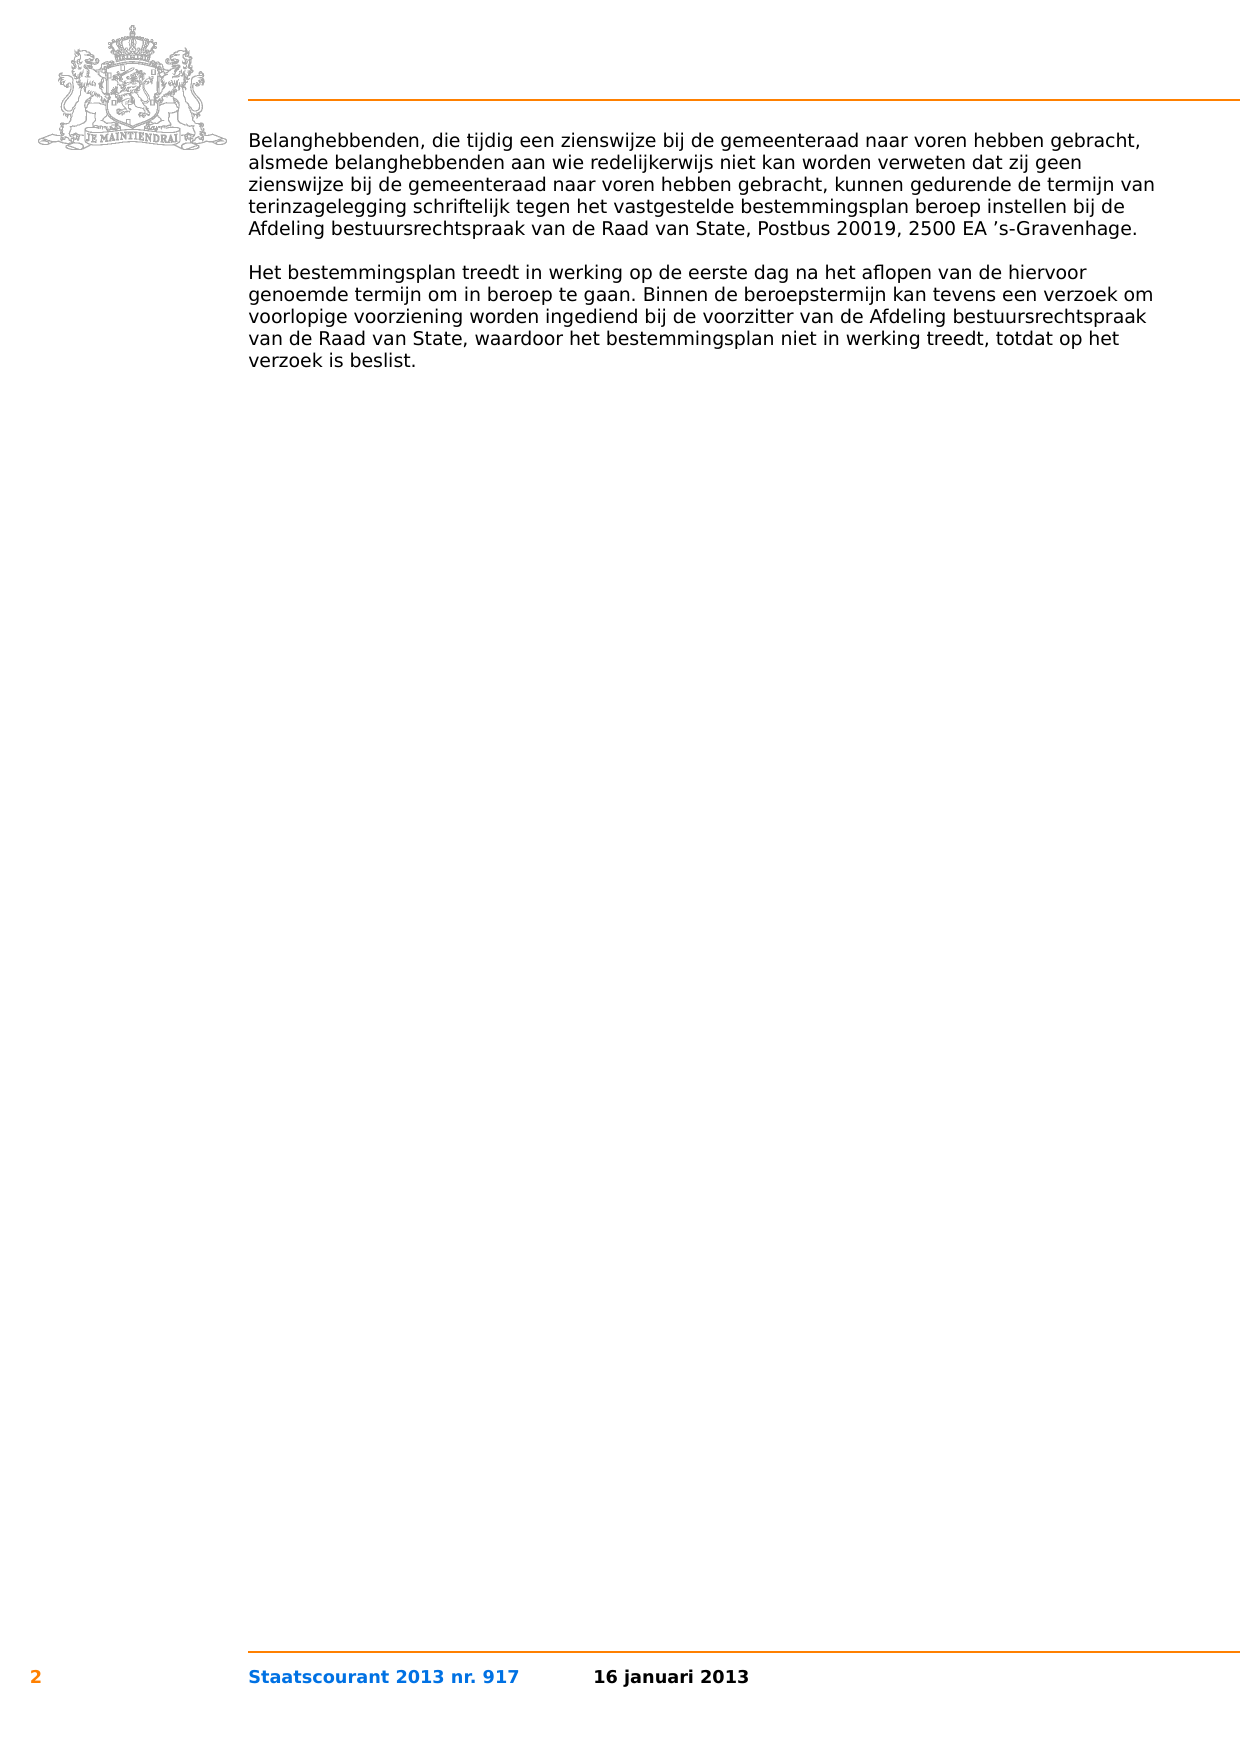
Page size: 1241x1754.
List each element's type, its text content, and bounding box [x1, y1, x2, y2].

text Belanghebbenden, die tijdig een zienswijze bij de gemeenteraad naar voren hebben gebracht, alsmede belanghebbenden aan wie redelijkerwijs niet kan worden verweten dat zij geen zienswijze bij de gemeenteraad naar voren hebben gebracht, kunnen gedurende de termijn van terinzagelegging schriftelijk tegen het vastgestelde bestemmingsplan beroep instellen bij de Afdeling bestuursrechtspraak van de Raad van State, Postbus 20019, 2500 EA ’s-Gravenhage. [248, 130, 1163, 240]
picture [38, 25, 227, 150]
text Het bestemmingsplan treedt in werking op de eerste dag na het aflopen van de hiervoor genoemde termijn om in beroep te gaan. Binnen de beroepstermijn kan tevens een verzoek om voorlopige voorziening worden ingediend bij de voorzitter van de Afdeling bestuursrechtspraak van de Raad van State, waardoor het bestemmingsplan niet in werking treedt, totdat op het verzoek is beslist. [248, 262, 1163, 372]
